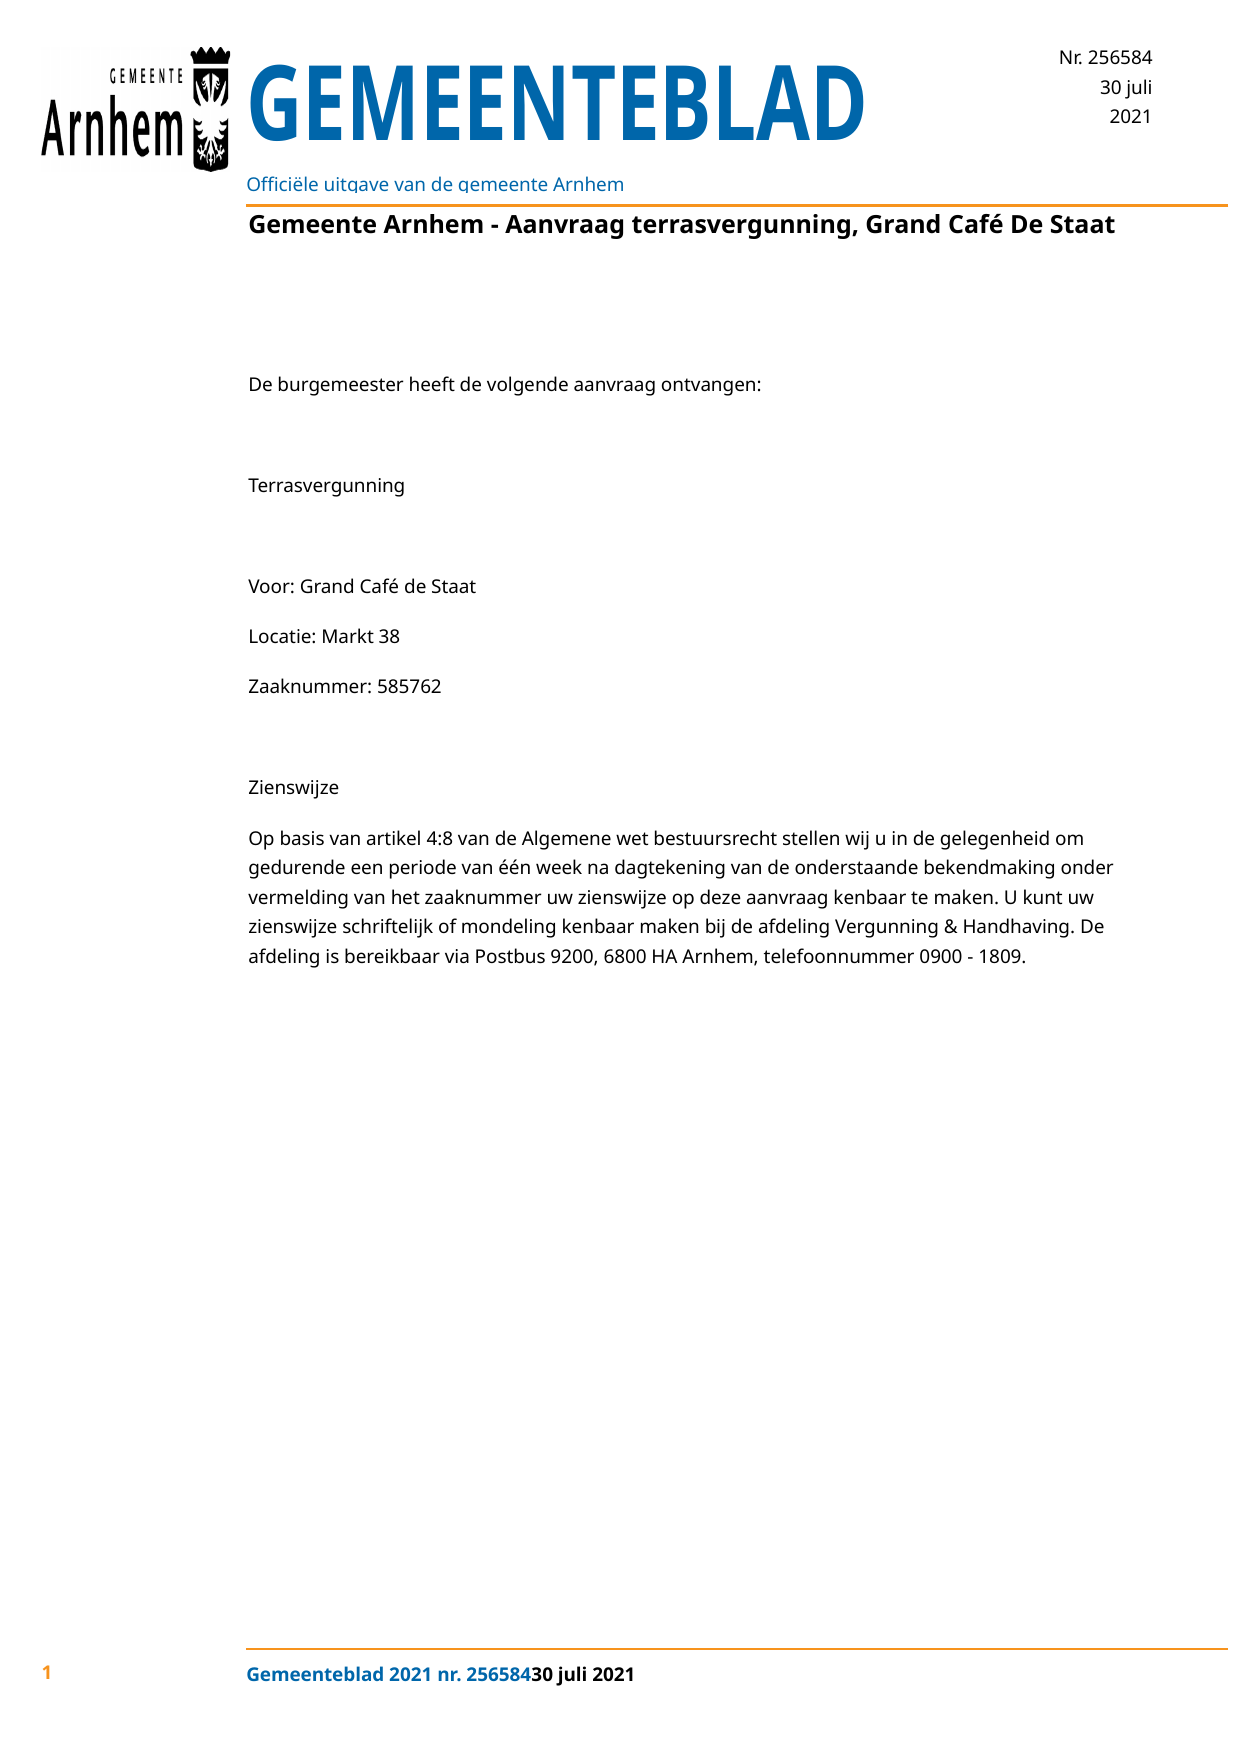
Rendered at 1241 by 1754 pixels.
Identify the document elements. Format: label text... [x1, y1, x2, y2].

text Gemeente Arnhem - Aanvraag terrasvergunning, Grand Café De Staat [248, 207, 1152, 241]
text Voor: Grand Café de Staat [248, 573, 1152, 598]
text Zienswijze [248, 774, 1152, 800]
text Op basis van artikel 4:8 van de Algemene wet bestuursrecht stellen wij u in de gelegenheid om gedurende een periode van één week na dagtekening van de onderstaande bekendmaking onder vermelding van het zaaknummer uw zienswijze op deze aanvraag kenbaar te maken. U kunt uw zienswijze schriftelijk of mondeling kenbaar maken bij de afdeling Vergunning & Handhaving. De afdeling is bereikbaar via Postbus 9200, 6800 HA Arnhem, telefoonnummer 0900 - 1809. [248, 825, 1152, 969]
text Zaaknummer: 585762 [248, 674, 1152, 699]
picture [41, 47, 231, 172]
text Terrasvergunning [248, 472, 1152, 498]
text De burgemeester heeft de volgende aanvraag ontvangen: [248, 371, 1152, 397]
text Locatie: Markt 38 [248, 623, 1152, 649]
